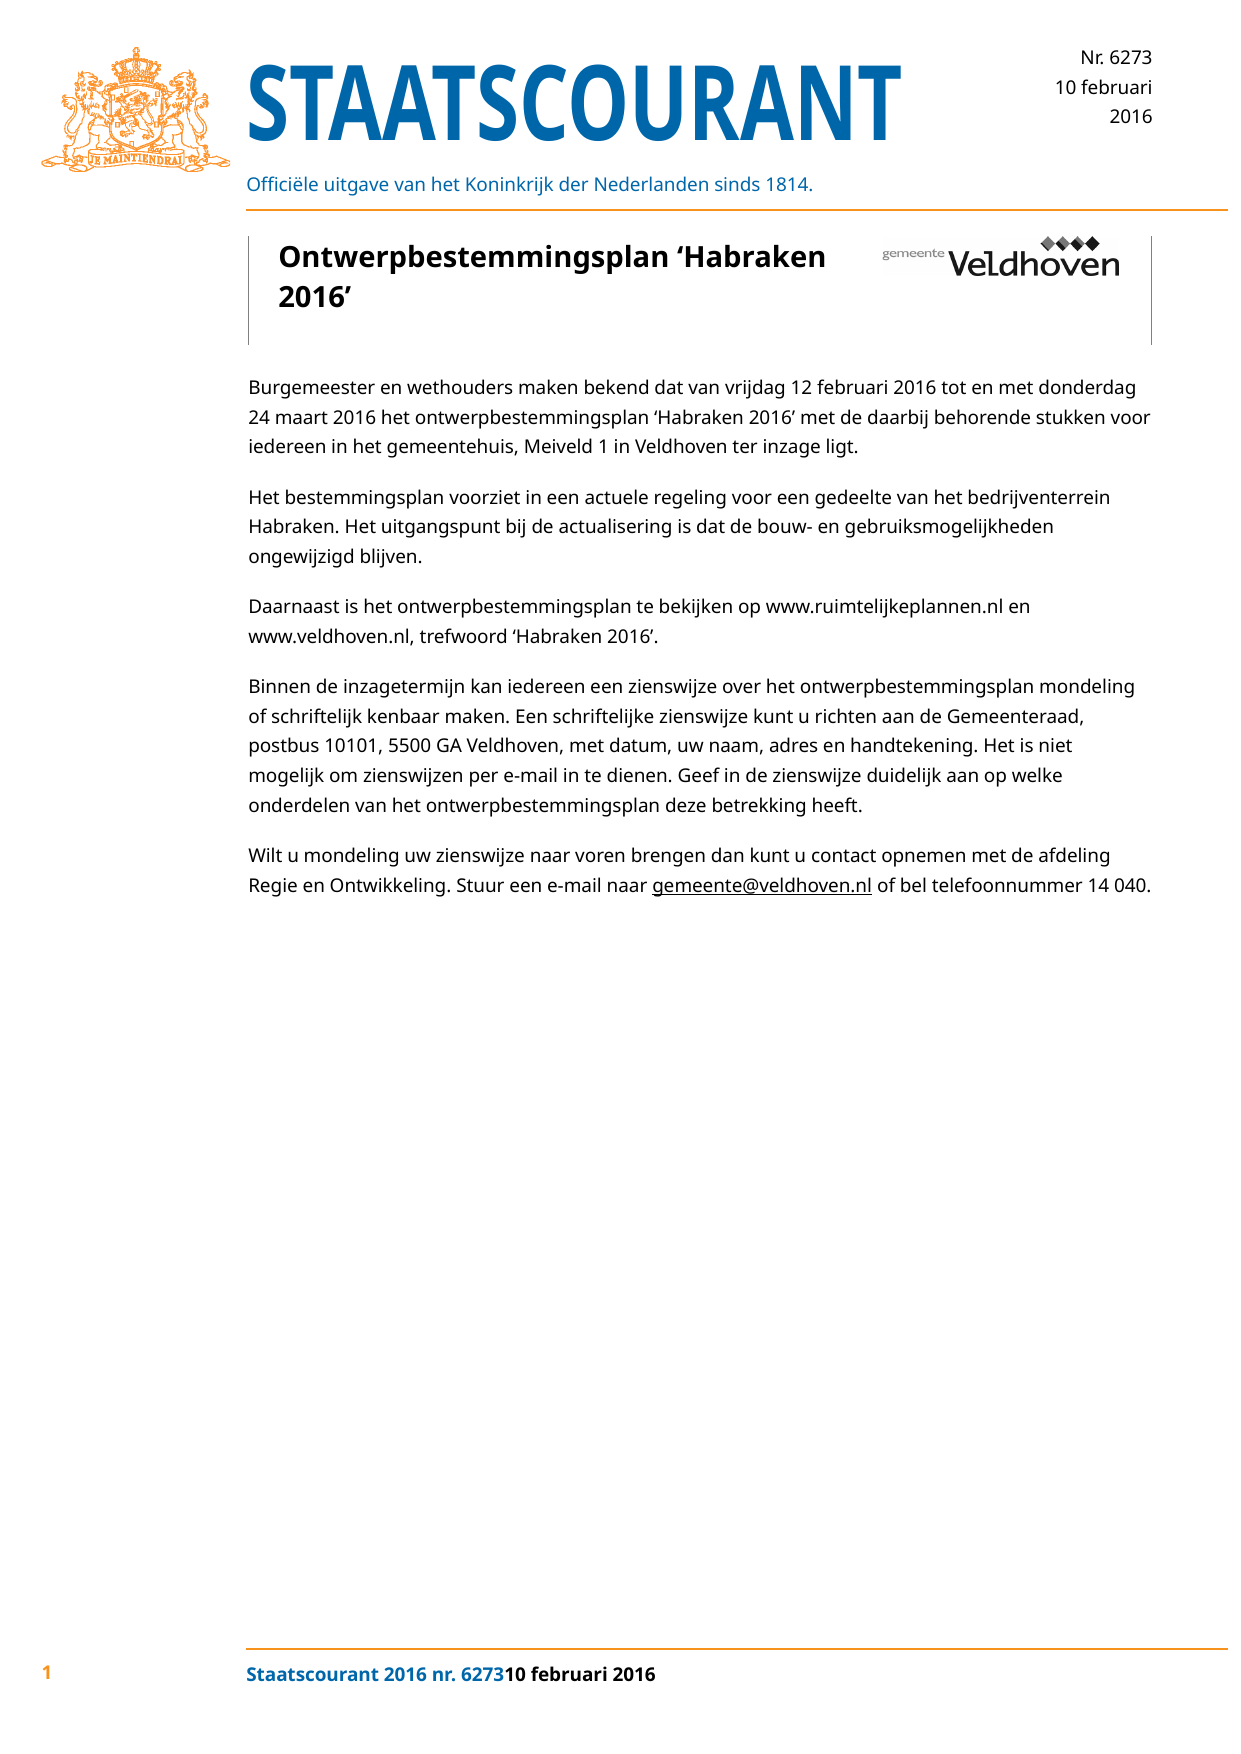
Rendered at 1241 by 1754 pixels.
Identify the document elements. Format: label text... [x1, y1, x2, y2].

text Het bestemmingsplan voorziet in een actuele regeling voor een gedeelte van het bedrijventerrein Habraken. Het uitgangspunt bij de actualisering is dat de bouw- en gebruiksmogelijkheden ongewijzigd blijven. [248, 484, 1152, 569]
text Burgemeester en wethouders maken bekend dat van vrijdag 12 februari 2016 tot en met donderdag 24 maart 2016 het ontwerpbestemmingsplan ‘Habraken 2016’ met de daarbij behorende stukken voor iedereen in het gemeentehuis, Meiveld 1 in Veldhoven ter inzage ligt. [248, 374, 1152, 459]
picture [882, 236, 1119, 276]
text Daarnaast is het ontwerpbestemmingsplan te bekijken op www.ruimtelijkeplannen.nl en www.veldhoven.nl, trefwoord ‘Habraken 2016’. [248, 593, 1152, 649]
text Wilt u mondeling uw zienswijze naar voren brengen dan kunt u contact opnemen met de afdeling Regie en Ontwikkeling. Stuur een e-mail naar gemeente@veldhoven.nl of bel telefoonnummer 14 040. [248, 842, 1152, 897]
picture [41, 47, 231, 172]
table_header [850, 236, 1151, 345]
text Binnen de inzagetermijn kan iedereen een zienswijze over het ontwerpbestemmingsplan mondeling of schriftelijk kenbaar maken. Een schriftelijke zienswijze kunt u richten aan de Gemeenteraad, postbus 10101, 5500 GA Veldhoven, met datum, uw naam, adres en handtekening. Het is niet mogelijk om zienswijzen per e-mail in te dienen. Geef in de zienswijze duidelijk aan op welke onderdelen van het ontwerpbestemmingsplan deze betrekking heeft. [248, 673, 1152, 817]
table_header Ontwerpbestemmingsplan ‘Habraken 2016’ [249, 236, 850, 345]
